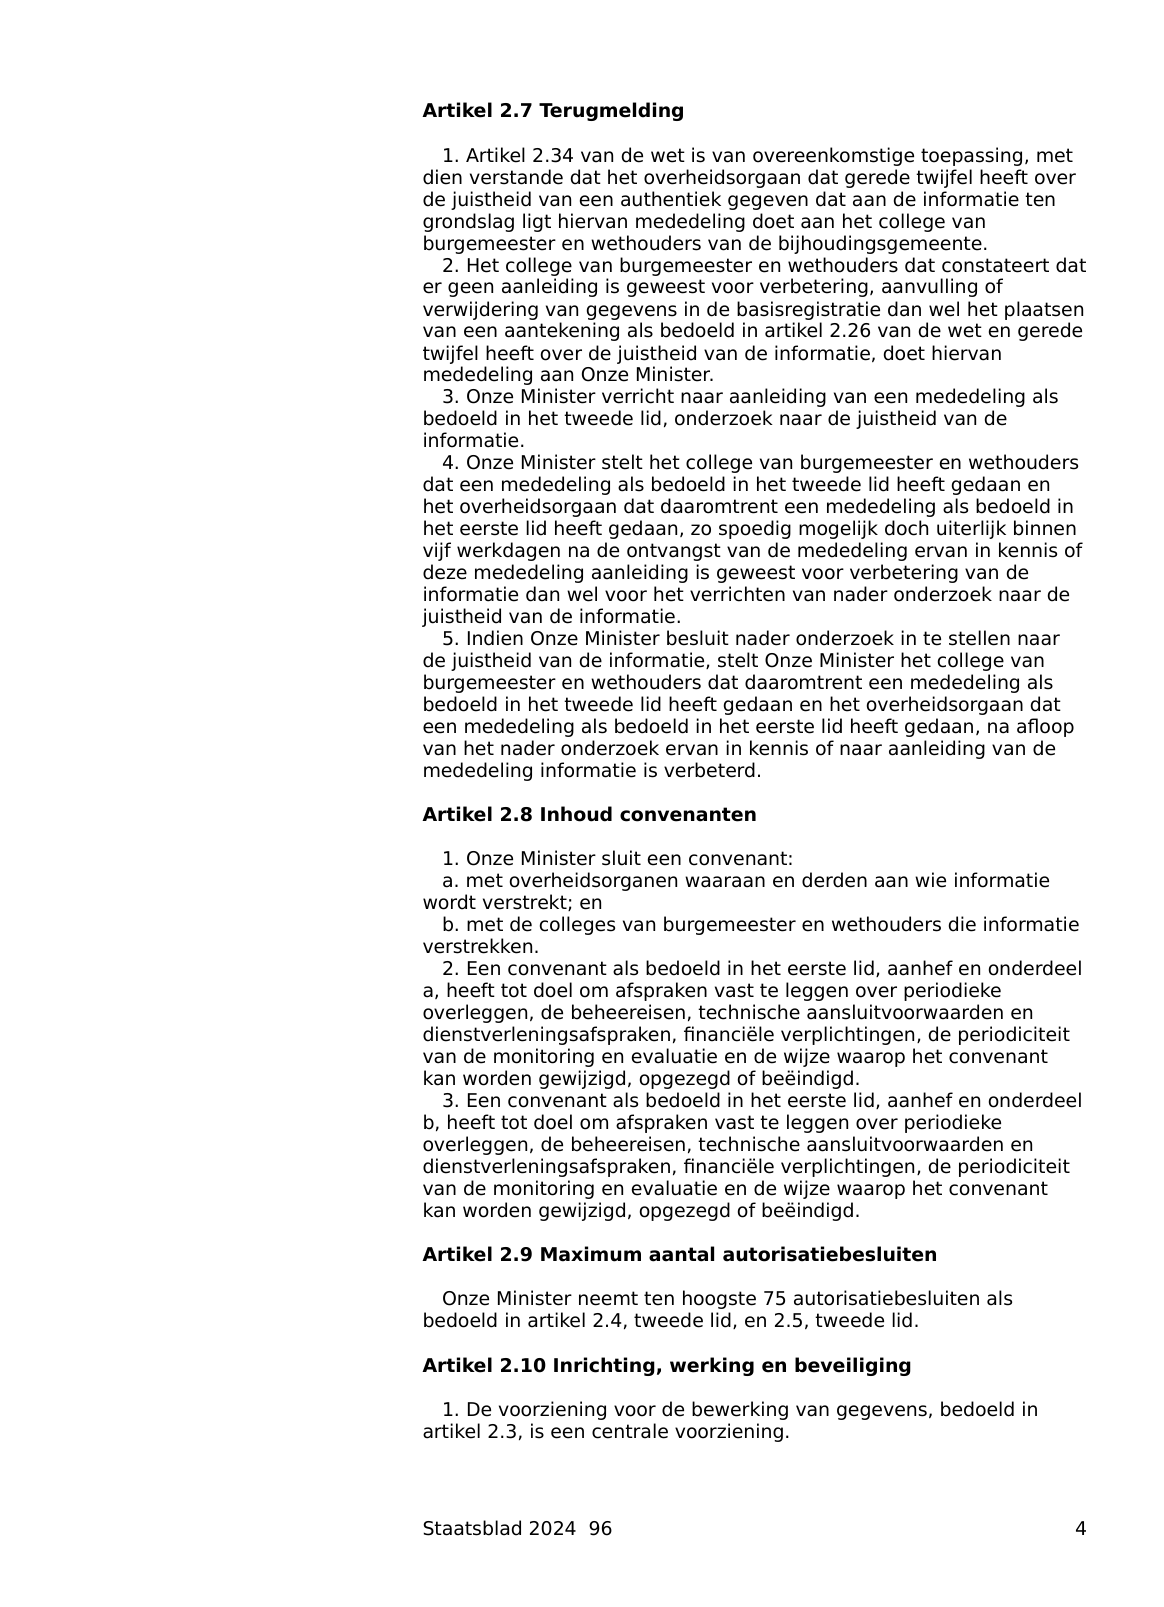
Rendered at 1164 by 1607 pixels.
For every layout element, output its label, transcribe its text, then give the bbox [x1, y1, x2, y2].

text 2. Een convenant als bedoeld in het eerste lid, aanhef en onderdeel a, heeft tot doel om afspraken vast te leggen over periodieke overleggen, de beheereisen, technische aansluitvoorwaarden en dienstverleningsafspraken, financiële verplichtingen, de periodiciteit van de monitoring en evaluatie en de wijze waarop het convenant kan worden gewijzigd, opgezegd of beëindigd. [422, 958, 1087, 1090]
subtitle Artikel 2.9 Maximum aantal autorisatiebesluiten [422, 1244, 1087, 1266]
text b. met de colleges van burgemeester en wethouders die informatie verstrekken. [422, 914, 1087, 958]
subtitle Artikel 2.7 Terugmelding [422, 100, 1087, 122]
text 4. Onze Minister stelt het college van burgemeester en wethouders dat een mededeling als bedoeld in het tweede lid heeft gedaan en het overheidsorgaan dat daaromtrent een mededeling als bedoeld in het eerste lid heeft gedaan, zo spoedig mogelijk doch uiterlijk binnen vijf werkdagen na de ontvangst van de mededeling ervan in kennis of deze mededeling aanleiding is geweest voor verbetering van de informatie dan wel voor het verrichten van nader onderzoek naar de juistheid van de informatie. [422, 452, 1087, 628]
text Onze Minister neemt ten hoogste 75 autorisatiebesluiten als bedoeld in artikel 2.4, tweede lid, en 2.5, tweede lid. [422, 1288, 1087, 1332]
text 1. Onze Minister sluit een convenant: [422, 848, 1087, 870]
text 3. Onze Minister verricht naar aanleiding van een mededeling als bedoeld in het tweede lid, onderzoek naar de juistheid van de informatie. [422, 386, 1087, 452]
text 1. Artikel 2.34 van de wet is van overeenkomstige toepassing, met dien verstande dat het overheidsorgaan dat gerede twijfel heeft over de juistheid van een authentiek gegeven dat aan de informatie ten grondslag ligt hiervan mededeling doet aan het college van burgemeester en wethouders van de bijhoudingsgemeente. [422, 144, 1087, 254]
text 1. De voorziening voor de bewerking van gegevens, bedoeld in artikel 2.3, is een centrale voorziening. [422, 1399, 1087, 1443]
subtitle Artikel 2.8 Inhoud convenanten [422, 804, 1087, 826]
text 3. Een convenant als bedoeld in het eerste lid, aanhef en onderdeel b, heeft tot doel om afspraken vast te leggen over periodieke overleggen, de beheereisen, technische aansluitvoorwaarden en dienstverleningsafspraken, financiële verplichtingen, de periodiciteit van de monitoring en evaluatie en de wijze waarop het convenant kan worden gewijzigd, opgezegd of beëindigd. [422, 1090, 1087, 1222]
subtitle Artikel 2.10 Inrichting, werking en beveiliging [422, 1354, 1087, 1376]
text 5. Indien Onze Minister besluit nader onderzoek in te stellen naar de juistheid van de informatie, stelt Onze Minister het college van burgemeester en wethouders dat daaromtrent een mededeling als bedoeld in het tweede lid heeft gedaan en het overheidsorgaan dat een mededeling als bedoeld in het eerste lid heeft gedaan, na afloop van het nader onderzoek ervan in kennis of naar aanleiding van de mededeling informatie is verbeterd. [422, 628, 1087, 782]
text a. met overheidsorganen waaraan en derden aan wie informatie wordt verstrekt; en [422, 870, 1087, 914]
text 2. Het college van burgemeester en wethouders dat constateert dat er geen aanleiding is geweest voor verbetering, aanvulling of verwijdering van gegevens in de basisregistratie dan wel het plaatsen van een aantekening als bedoeld in artikel 2.26 van de wet en gerede twijfel heeft over de juistheid van de informatie, doet hiervan mededeling aan Onze Minister. [422, 254, 1087, 386]
